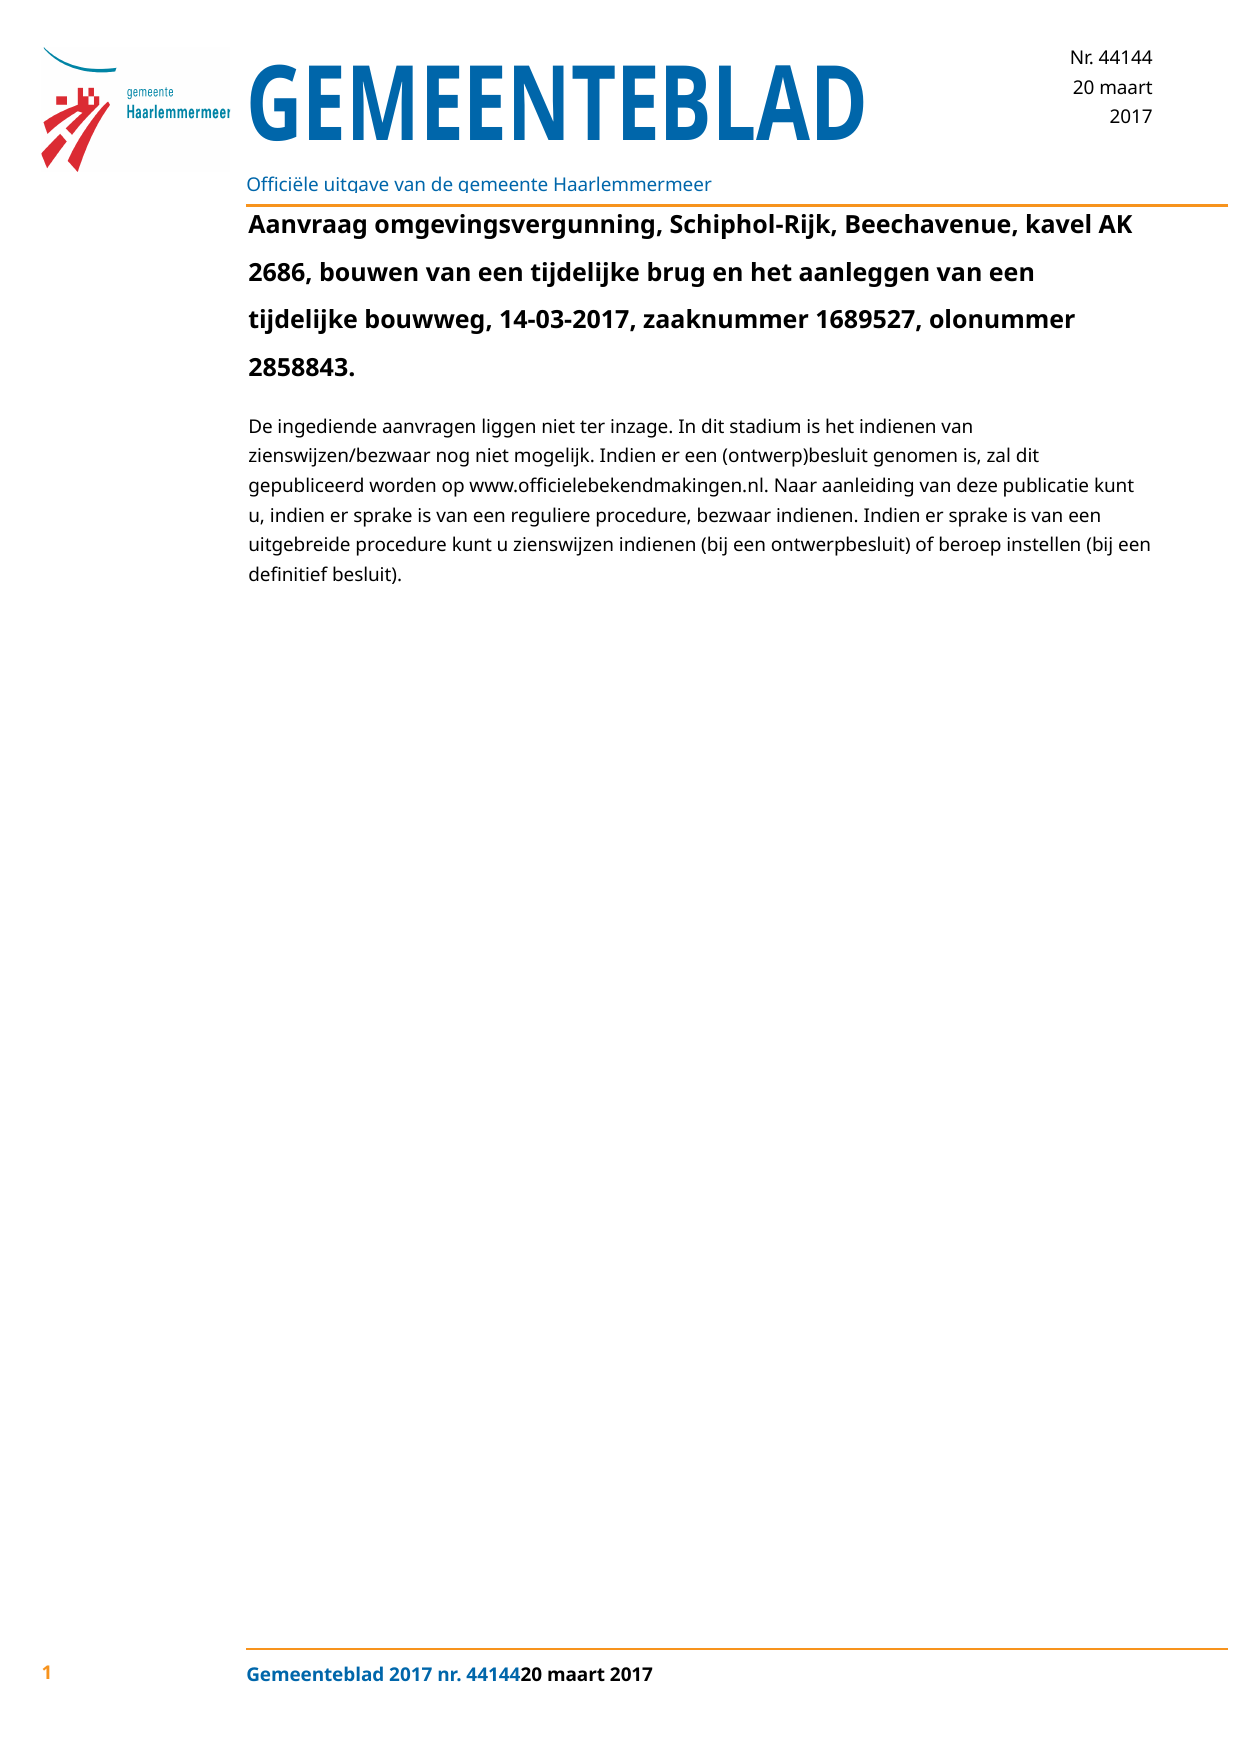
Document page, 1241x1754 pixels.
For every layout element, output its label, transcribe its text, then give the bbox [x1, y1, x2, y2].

text De ingediende aanvragen liggen niet ter inzage. In dit stadium is het indienen van zienswijzen/bezwaar nog niet mogelijk. Indien er een (ontwerp)besluit genomen is, zal dit gepubliceerd worden op www.officielebekendmakingen.nl. Naar aanleiding van deze publicatie kunt u, indien er sprake is van een reguliere procedure, bezwaar indienen. Indien er sprake is van een uitgebreide procedure kunt u zienswijzen indienen (bij een ontwerpbesluit) of beroep instellen (bij een definitief besluit). [248, 413, 1152, 587]
picture [41, 47, 231, 172]
text Aanvraag omgevingsvergunning, Schiphol-Rijk, Beechavenue, kavel AK 2686, bouwen van een tijdelijke brug en het aanleggen van een tijdelijke bouwweg, 14-03-2017, zaaknummer 1689527, olonummer 2858843. [248, 207, 1152, 384]
